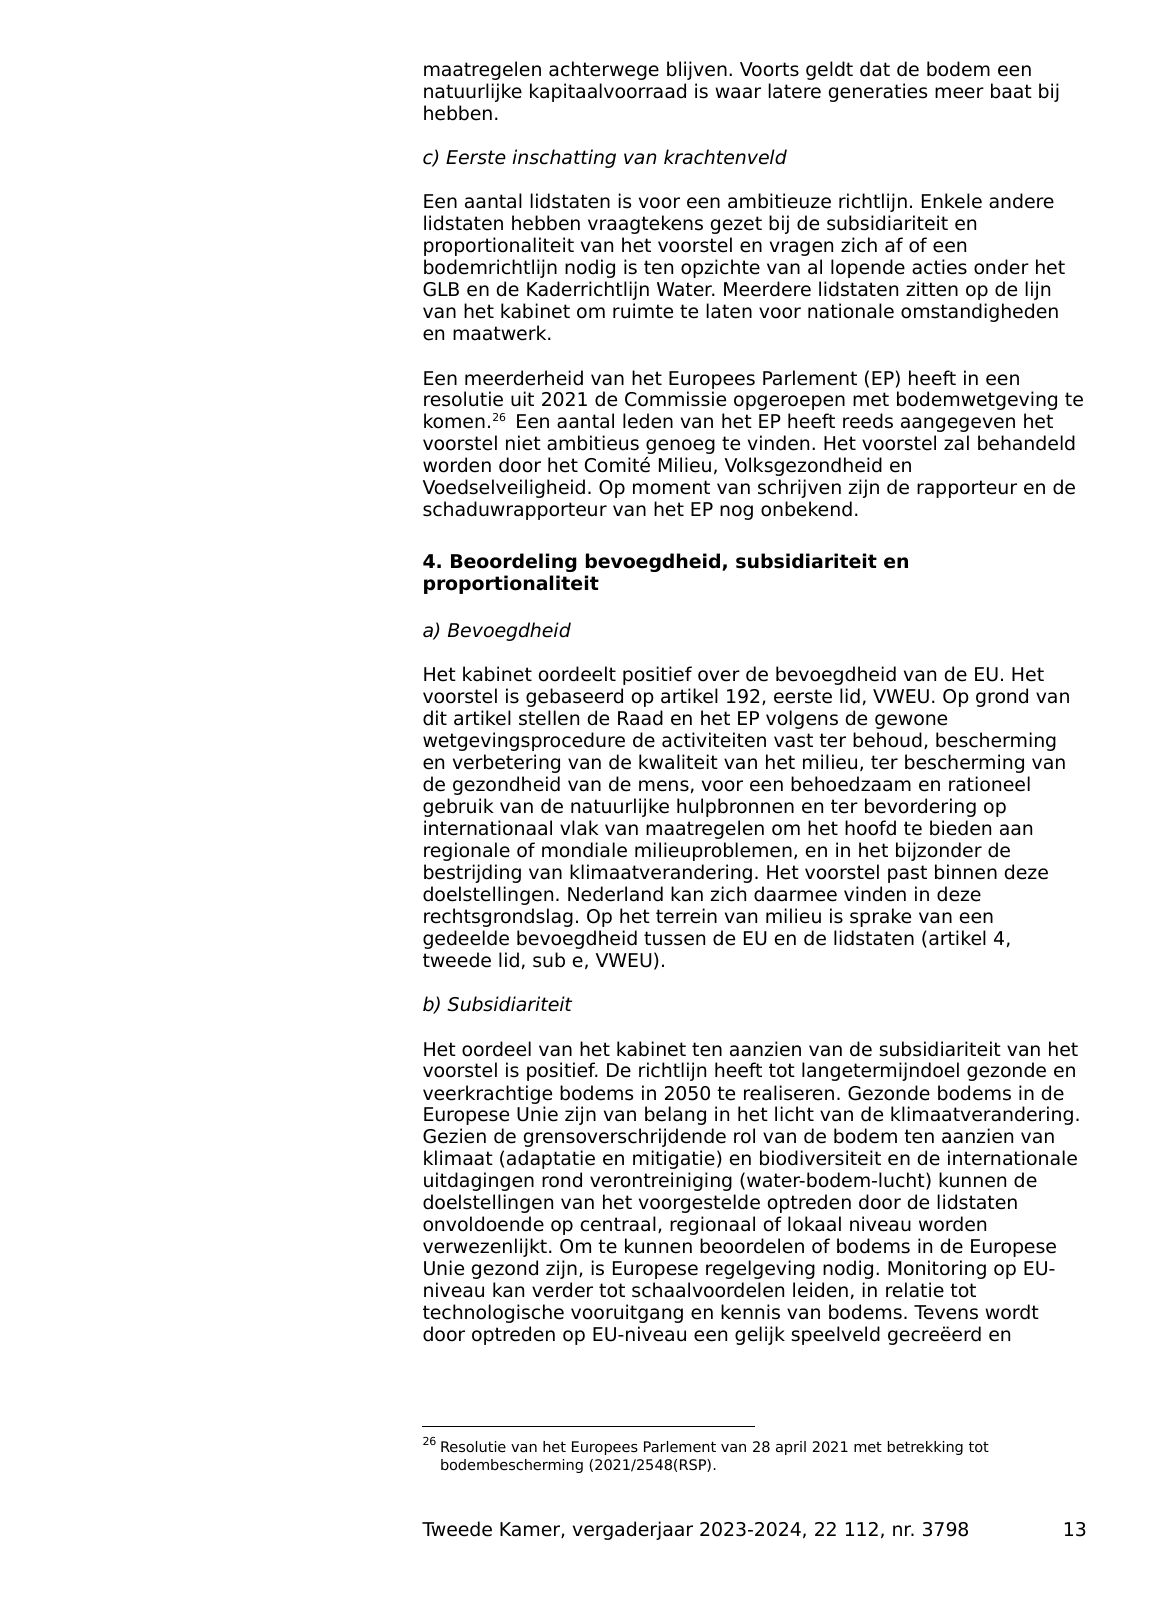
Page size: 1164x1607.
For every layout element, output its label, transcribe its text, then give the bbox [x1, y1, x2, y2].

text Een meerderheid van het Europees Parlement (EP) heeft in een resolutie uit 2021 de Commissie opgeroepen met bodemwetgeving te komen. Een aantal leden van het EP heeft reeds aangegeven het voorstel niet ambitieus genoeg te vinden. Het voorstel zal behandeld worden door het Comité Milieu, Volksgezondheid en Voedselveiligheid. Op moment van schrijven zijn de rapporteur en de schaduwrapporteur van het EP nog onbekend. [422, 367, 1087, 521]
text Het oordeel van het kabinet ten aanzien van de subsidiariteit van het voorstel is positief. De richtlijn heeft tot langetermijndoel gezonde en veerkrachtige bodems in 2050 te realiseren. Gezonde bodems in de Europese Unie zijn van belang in het licht van de klimaatverandering. Gezien de grensoverschrijdende rol van de bodem ten aanzien van klimaat (adaptatie en mitigatie) en biodiversiteit en de internationale uitdagingen rond verontreiniging (water-bodem-lucht) kunnen de doelstellingen van het voorgestelde optreden door de lidstaten onvoldoende op centraal, regionaal of lokaal niveau worden verwezenlijkt. Om te kunnen beoordelen of bodems in de Europese Unie gezond zijn, is Europese regelgeving nodig. Monitoring op EU-niveau kan verder tot schaalvoordelen leiden, in relatie tot technologische vooruitgang en kennis van bodems. Tevens wordt door optreden op EU-niveau een gelijk speelveld gecreëerd en [422, 1038, 1087, 1346]
subtitle c) Eerste inschatting van krachtenveld [422, 147, 1087, 169]
subtitle a) Bevoegdheid [422, 620, 1087, 642]
text Resolutie van het Europees Parlement van 28 april 2021 met betrekking tot bodembescherming (2021/2548(RSP). [422, 1435, 1087, 1474]
text Een aantal lidstaten is voor een ambitieuze richtlijn. Enkele andere lidstaten hebben vraagtekens gezet bij de subsidiariteit en proportionaliteit van het voorstel en vragen zich af of een bodemrichtlijn nodig is ten opzichte van al lopende acties onder het GLB en de Kaderrichtlijn Water. Meerdere lidstaten zitten op de lijn van het kabinet om ruimte te laten voor nationale omstandigheden en maatwerk. [422, 191, 1087, 345]
text maatregelen achterwege blijven. Voorts geldt dat de bodem een natuurlijke kapitaalvoorraad is waar latere generaties meer baat bij hebben. [422, 59, 1087, 125]
text Het kabinet oordeelt positief over de bevoegdheid van de EU. Het voorstel is gebaseerd op artikel 192, eerste lid, VWEU. Op grond van dit artikel stellen de Raad en het EP volgens de gewone wetgevingsprocedure de activiteiten vast ter behoud, bescherming en verbetering van de kwaliteit van het milieu, ter bescherming van de gezondheid van de mens, voor een behoedzaam en rationeel gebruik van de natuurlijke hulpbronnen en ter bevordering op internationaal vlak van maatregelen om het hoofd te bieden aan regionale of mondiale milieuproblemen, en in het bijzonder de bestrijding van klimaatverandering. Het voorstel past binnen deze doelstellingen. Nederland kan zich daarmee vinden in deze rechtsgrondslag. Op het terrein van milieu is sprake van een gedeelde bevoegdheid tussen de EU en de lidstaten (artikel 4, tweede lid, sub e, VWEU). [422, 664, 1087, 972]
subtitle 4. Beoordeling bevoegdheid, subsidiariteit en proportionaliteit [422, 551, 1087, 595]
subtitle b) Subsidiariteit [422, 994, 1087, 1016]
